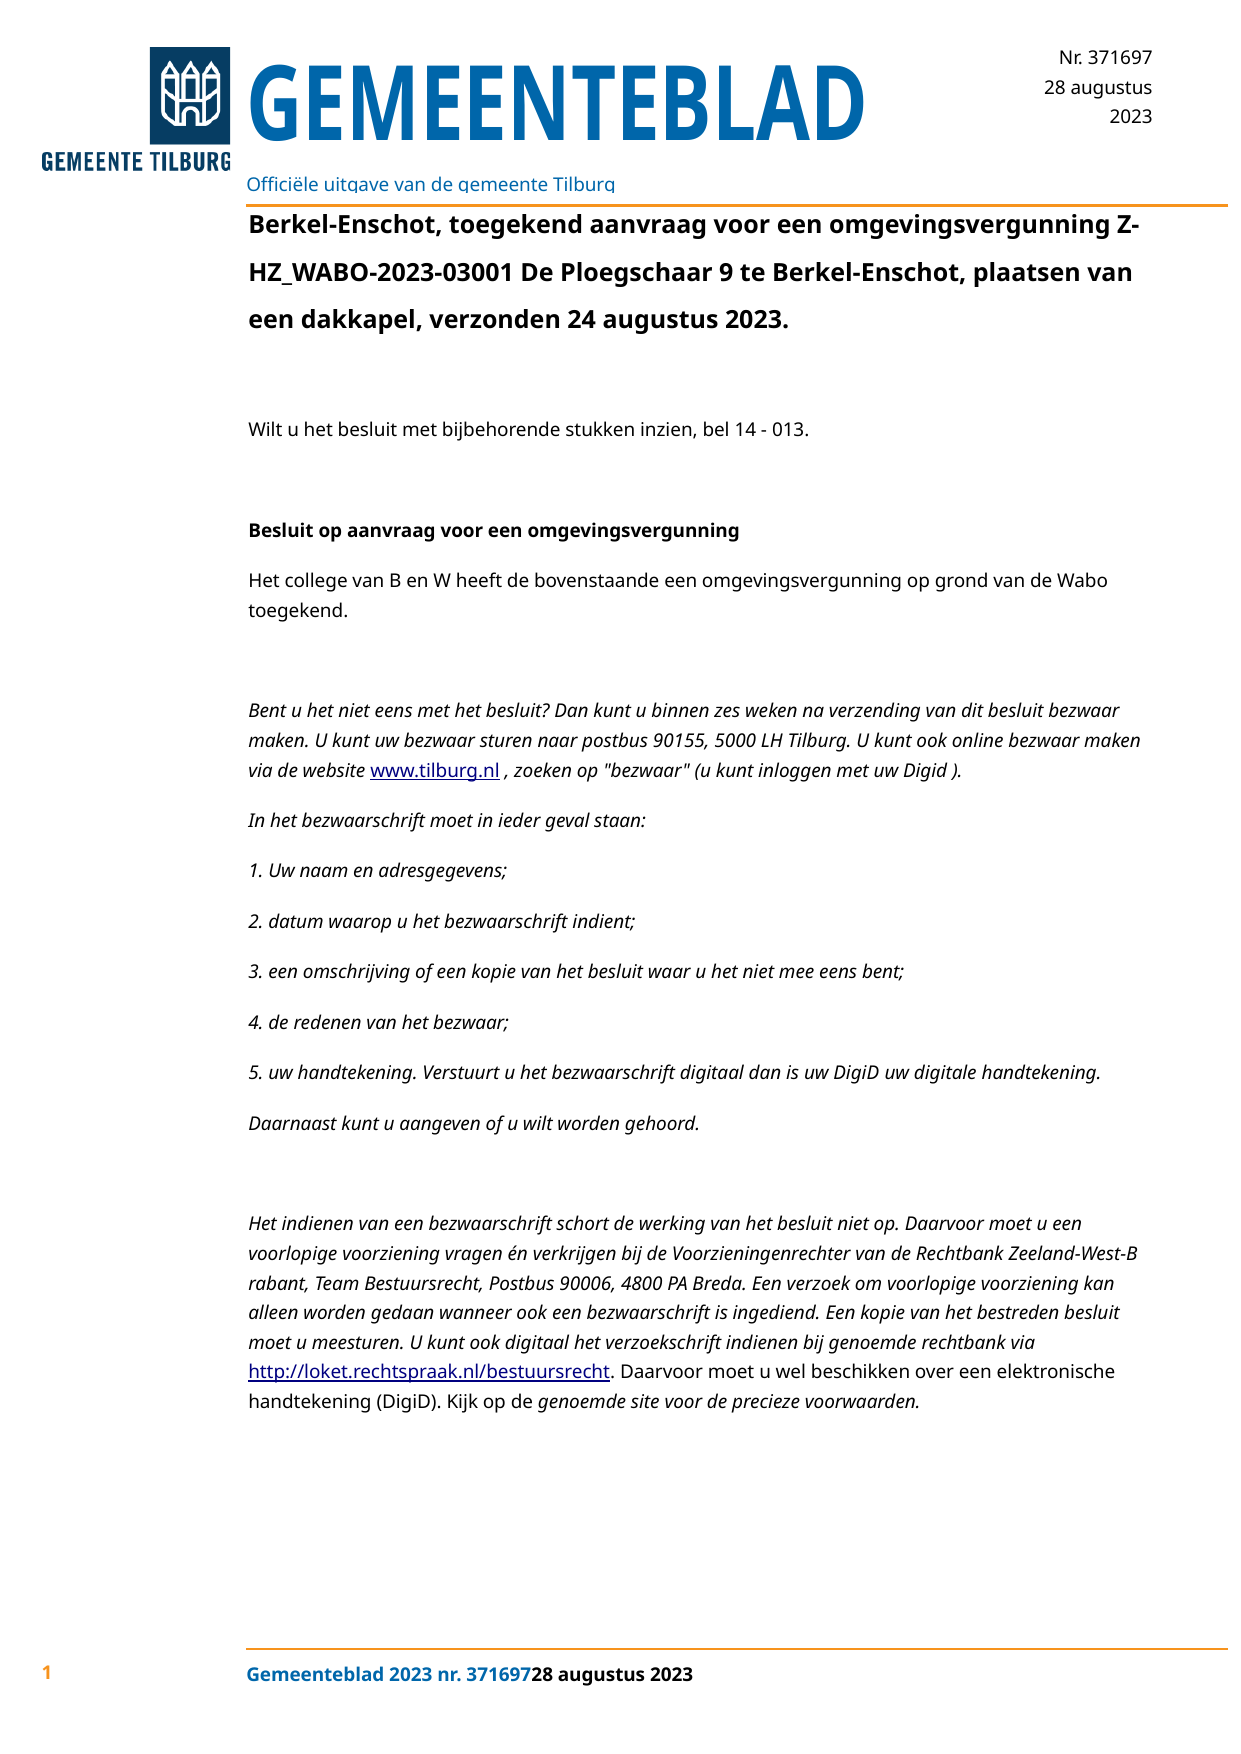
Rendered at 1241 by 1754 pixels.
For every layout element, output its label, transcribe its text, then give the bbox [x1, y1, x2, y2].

text Berkel-Enschot, toegekend aanvraag voor een omgevingsvergunning Z-HZ_WABO-2023-03001 De Ploegschaar 9 te Berkel-Enschot, plaatsen van een dakkapel, verzonden 24 augustus 2023. [248, 207, 1152, 336]
text 1. Uw naam en adresgegevens; [248, 858, 1152, 883]
text 4. de redenen van het bezwaar; [248, 1009, 1152, 1034]
picture [41, 47, 231, 172]
text Besluit op aanvraag voor een omgevingsvergunning [248, 517, 1152, 542]
text 3. een omschrijving of een kopie van het besluit waar u het niet mee eens bent; [248, 958, 1152, 984]
text Daarnaast kunt u aangeven of u wilt worden gehoord. [248, 1110, 1152, 1135]
text Het indienen van een bezwaarschrift schort de werking van het besluit niet op. Daarvoor moet u een voorlopige voorziening vragen én verkrijgen bij de Voorzieningenrechter van de Rechtbank Zeeland-West-B rabant, Team Bestuursrecht, Postbus 90006, 4800 PA Breda. Een verzoek om voorlopige voorziening kan alleen worden gedaan wanneer ook een bezwaarschrift is ingediend. Een kopie van het bestreden besluit moet u meesturen. U kunt ook digitaal het verzoekschrift indienen bij genoemde rechtbank via http://loket.rechtspraak.nl/bestuursrecht. Daarvoor moet u wel beschikken over een elektronische handtekening (DigiD). Kijk op de genoemde site voor de precieze voorwaarden. [248, 1211, 1152, 1414]
text Bent u het niet eens met het besluit? Dan kunt u binnen zes weken na verzending van dit besluit bezwaar maken. U kunt uw bezwaar sturen naar postbus 90155, 5000 LH Tilburg. U kunt ook online bezwaar maken via de website www.tilburg.nl , zoeken op "bezwaar" (u kunt inloggen met uw Digid ). [248, 698, 1152, 782]
text Wilt u het besluit met bijbehorende stukken inzien, bel 14 - 013. [248, 416, 1152, 442]
text 5. uw handtekening. Verstuurt u het bezwaarschrift digitaal dan is uw DigiD uw digitale handtekening. [248, 1059, 1152, 1085]
text In het bezwaarschrift moet in ieder geval staan: [248, 807, 1152, 833]
text Het college van B en W heeft de bovenstaande een omgevingsvergunning op grond van de Wabo toegekend. [248, 567, 1152, 622]
text 2. datum waarop u het bezwaarschrift indient; [248, 908, 1152, 934]
